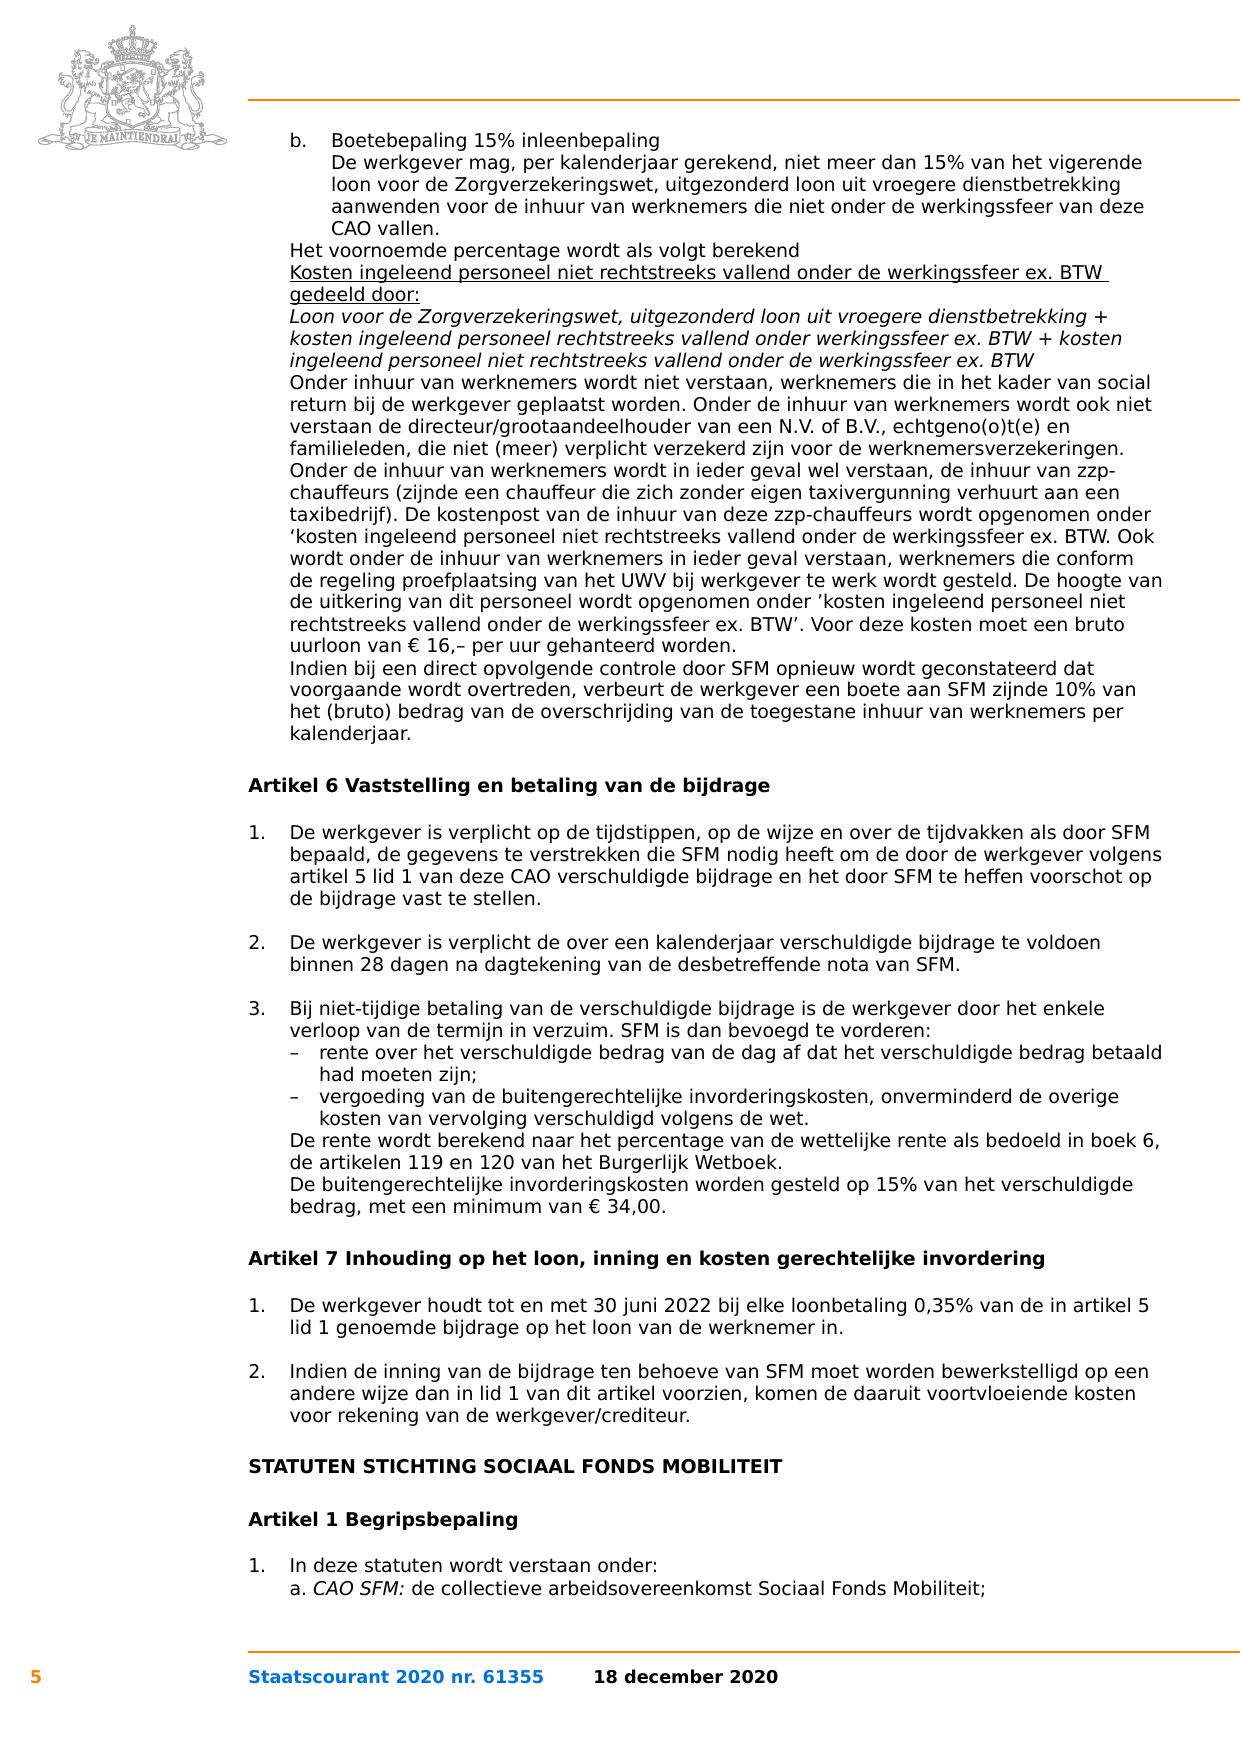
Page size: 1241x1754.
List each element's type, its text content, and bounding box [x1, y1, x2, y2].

text 2. De werkgever is verplicht de over een kalenderjaar verschuldigde bijdrage te voldoen binnen 28 dagen na dagtekening van de desbetreffende nota van SFM. [248, 932, 1163, 976]
text 1. De werkgever houdt tot en met 30 juni 2022 bij elke loonbetaling 0,35% van de in artikel 5 lid 1 genoemde bijdrage op het loon van de werknemer in. [248, 1295, 1163, 1339]
text 3. Bij niet-tijdige betaling van de verschuldigde bijdrage is de werkgever door het enkele verloop van de termijn in verzuim. SFM is dan bevoegd te vorderen: [248, 998, 1163, 1042]
text De werkgever mag, per kalenderjaar gerekend, niet meer dan 15% van het vigerende loon voor de Zorgverzekeringswet, uitgezonderd loon uit vroegere dienstbetrekking aanwenden voor de inhuur van werknemers die niet onder de werkingssfeer van deze CAO vallen. [331, 152, 1163, 240]
text – vergoeding van de buitengerechtelijke invorderingskosten, onverminderd de overige kosten van vervolging verschuldigd volgens de wet. [289, 1086, 1163, 1130]
picture [38, 25, 227, 150]
text Onder inhuur van werknemers wordt niet verstaan, werknemers die in het kader van social return bij de werkgever geplaatst worden. Onder de inhuur van werknemers wordt ook niet verstaan de directeur/grootaandeelhouder van een N.V. of B.V., echtgeno(o)t(e) en familieleden, die niet (meer) verplicht verzekerd zijn voor de werknemersverzekeringen. Onder de inhuur van werknemers wordt in ieder geval wel verstaan, de inhuur van zzp-chauffeurs (zijnde een chauffeur die zich zonder eigen taxivergunning verhuurt aan een taxibedrijf). De kostenpost van de inhuur van deze zzp-chauffeurs wordt opgenomen onder ‘kosten ingeleend personeel niet rechtstreeks vallend onder de werkingssfeer ex. BTW. Ook wordt onder de inhuur van werknemers in ieder geval verstaan, werknemers die conform de regeling proefplaatsing van het UWV bij werkgever te werk wordt gesteld. De hoogte van de uitkering van dit personeel wordt opgenomen onder ’kosten ingeleend personeel niet rechtstreeks vallend onder de werkingssfeer ex. BTW’. Voor deze kosten moet een bruto uurloon van € 16,– per uur gehanteerd worden. [289, 372, 1163, 657]
text Het voornoemde percentage wordt als volgt berekend [289, 240, 1163, 262]
subtitle Artikel 1 Begripsbepaling [248, 1508, 1163, 1530]
text Indien bij een direct opvolgende controle door SFM opnieuw wordt geconstateerd dat voorgaande wordt overtreden, verbeurt de werkgever een boete aan SFM zijnde 10% van het (bruto) bedrag van de overschrijding van de toegestane inhuur van werknemers per kalenderjaar. [289, 657, 1163, 745]
text – rente over het verschuldigde bedrag van de dag af dat het verschuldigde bedrag betaald had moeten zijn; [289, 1042, 1163, 1086]
text 1. De werkgever is verplicht op de tijdstippen, op de wijze en over de tijdvakken als door SFM bepaald, de gegevens te verstrekken die SFM nodig heeft om de door de werkgever volgens artikel 5 lid 1 van deze CAO verschuldigde bijdrage en het door SFM te heffen voorschot op de bijdrage vast te stellen. [248, 822, 1163, 910]
text De buitengerechtelijke invorderingskosten worden gesteld op 15% van het verschuldigde bedrag, met een minimum van € 34,00. [289, 1174, 1163, 1218]
subtitle STATUTEN STICHTING SOCIAAL FONDS MOBILITEIT [248, 1456, 1163, 1478]
subtitle Artikel 6 Vaststelling en betaling van de bijdrage [248, 775, 1163, 797]
subtitle Artikel 7 Inhouding op het loon, inning en kosten gerechtelijke invordering [248, 1248, 1163, 1270]
text Loon voor de Zorgverzekeringswet, uitgezonderd loon uit vroegere dienstbetrekking + kosten ingeleend personeel rechtstreeks vallend onder werkingssfeer ex. BTW + kosten ingeleend personeel niet rechtstreeks vallend onder de werkingssfeer ex. BTW [289, 306, 1163, 372]
text b. Boetebepaling 15% inleenbepaling [289, 130, 1163, 152]
text 1. In deze statuten wordt verstaan onder: [248, 1555, 1163, 1577]
text a. CAO SFM: de collectieve arbeidsovereenkomst Sociaal Fonds Mobiliteit; [289, 1577, 1163, 1599]
text 2. Indien de inning van de bijdrage ten behoeve van SFM moet worden bewerkstelligd op een andere wijze dan in lid 1 van dit artikel voorzien, komen de daaruit voortvloeiende kosten voor rekening van de werkgever/crediteur. [248, 1361, 1163, 1426]
text De rente wordt berekend naar het percentage van de wettelijke rente als bedoeld in boek 6, de artikelen 119 en 120 van het Burgerlijk Wetboek. [289, 1130, 1163, 1174]
text Kosten ingeleend personeel niet rechtstreeks vallend onder de werkingssfeer ex. BTW gedeeld door: [289, 262, 1163, 306]
